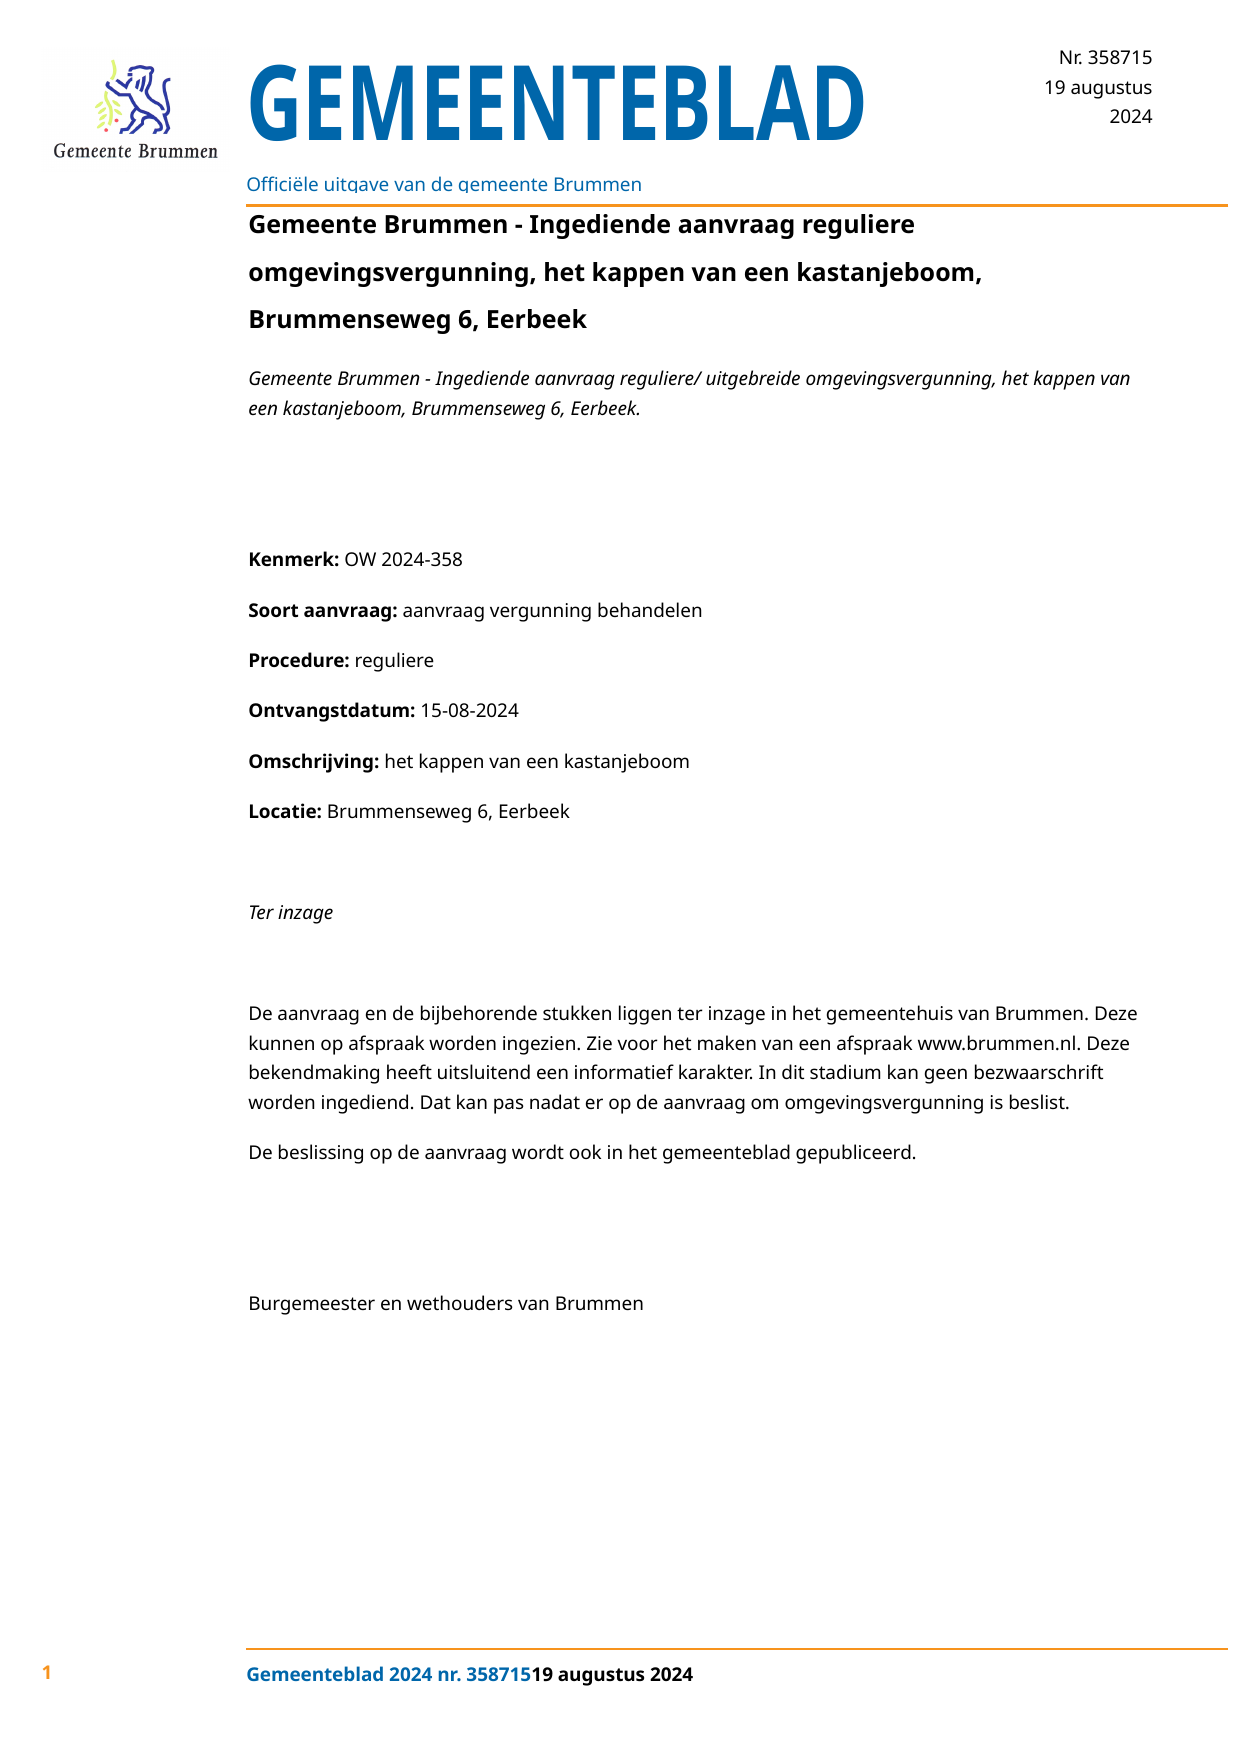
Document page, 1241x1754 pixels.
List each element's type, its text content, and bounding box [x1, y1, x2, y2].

text Omschrijving: het kappen van een kastanjeboom [248, 748, 1152, 774]
text Ontvangstdatum: 15-08-2024 [248, 698, 1152, 723]
text Ter inzage [248, 899, 1152, 925]
text Gemeente Brummen - Ingediende aanvraag reguliere omgevingsvergunning, het kappen van een kastanjeboom, Brummenseweg 6, Eerbeek [248, 207, 1152, 336]
text De aanvraag en de bijbehorende stukken liggen ter inzage in het gemeentehuis van Brummen. Deze kunnen op afspraak worden ingezien. Zie voor het maken van een afspraak www.brummen.nl. Deze bekendmaking heeft uitsluitend een informatief karakter. In dit stadium kan geen bezwaarschrift worden ingediend. Dat kan pas nadat er op de aanvraag om omgevingsvergunning is beslist. [248, 1000, 1152, 1114]
text Locatie: Brummenseweg 6, Eerbeek [248, 798, 1152, 824]
text Kenmerk: OW 2024-358 [248, 546, 1152, 572]
picture [41, 47, 231, 172]
text Procedure: reguliere [248, 647, 1152, 673]
text Soort aanvraag: aanvraag vergunning behandelen [248, 597, 1152, 622]
text Burgemeester en wethouders van Brummen [248, 1291, 1152, 1316]
text De beslissing op de aanvraag wordt ook in het gemeenteblad gepubliceerd. [248, 1139, 1152, 1165]
text Gemeente Brummen - Ingediende aanvraag reguliere/ uitgebreide omgevingsvergunning, het kappen van een kastanjeboom, Brummenseweg 6, Eerbeek. [248, 366, 1152, 421]
